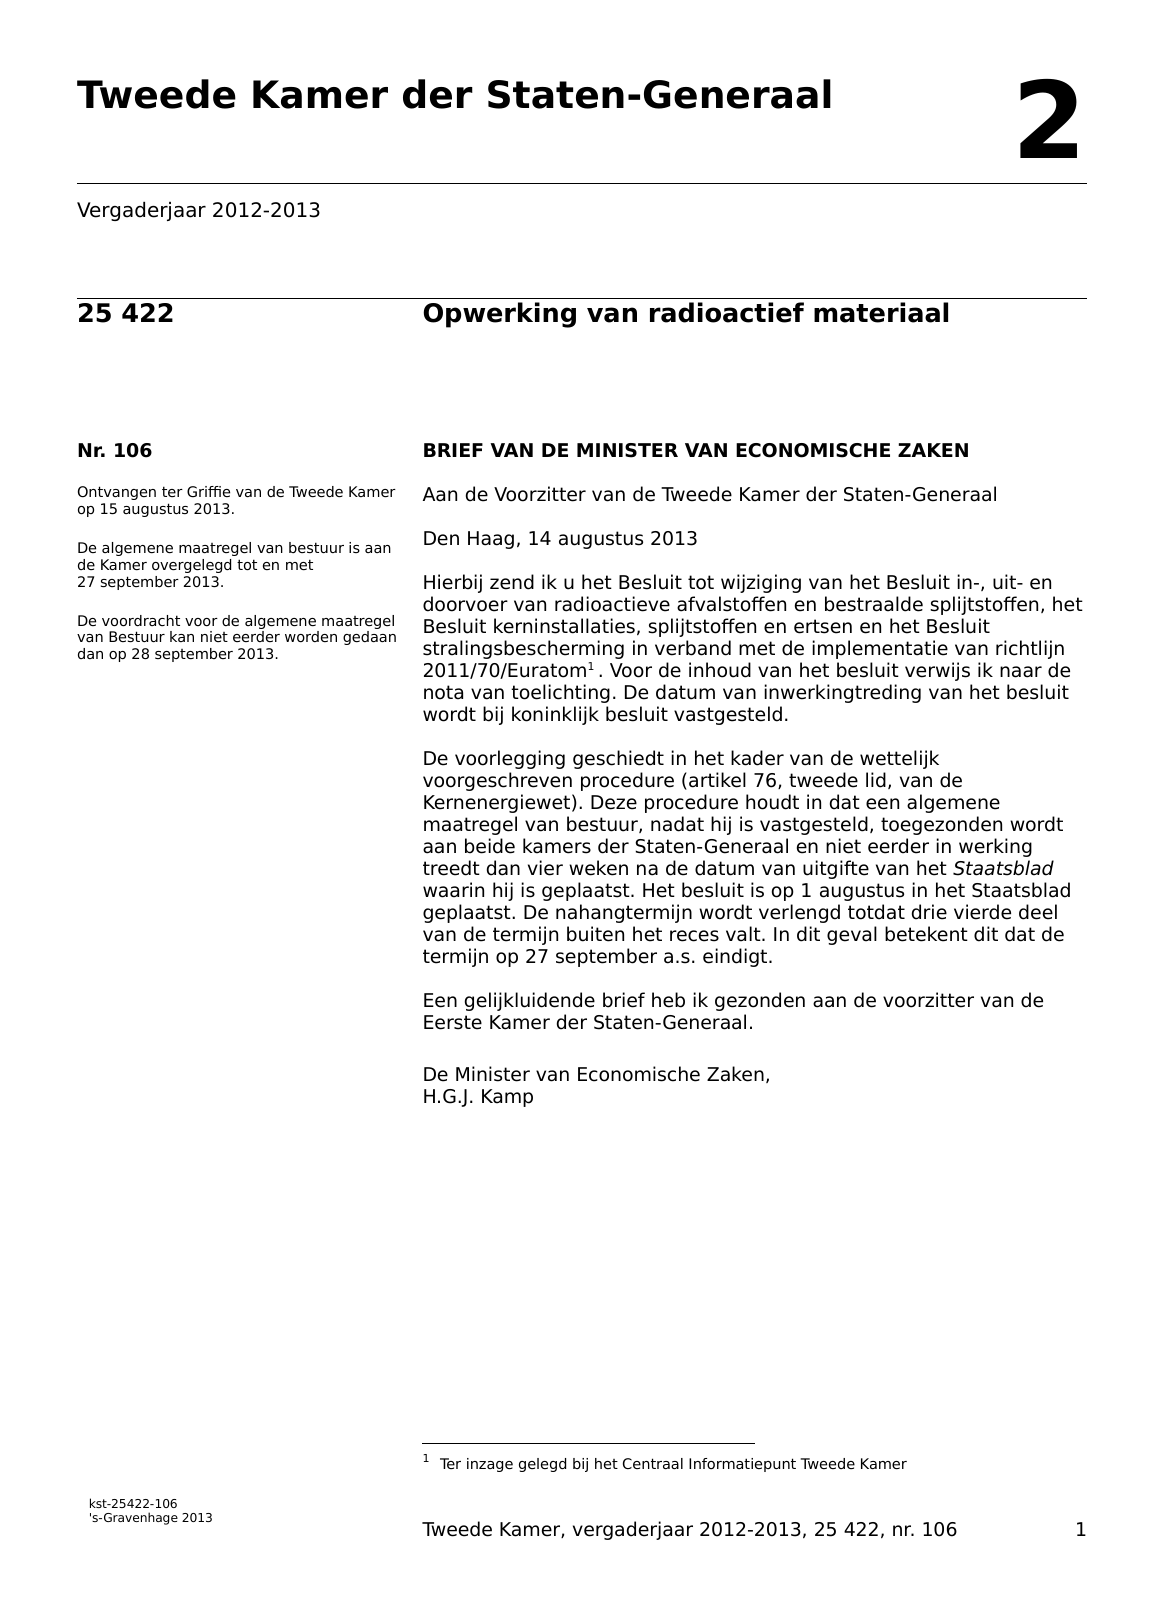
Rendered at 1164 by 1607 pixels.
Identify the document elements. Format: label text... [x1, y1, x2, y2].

text Ter inzage gelegd bij het Centraal Informatiepunt Tweede Kamer [422, 1452, 1087, 1474]
table_header Tweede Kamer der Staten-Generaal [77, 59, 886, 183]
text De algemene maatregel van bestuur is aan de Kamer overgelegd tot en met 27 september 2013. [77, 540, 399, 590]
table_cell Vergaderjaar 2012-2013 [77, 184, 1087, 298]
text 's-Gravenhage 2013 [88, 1511, 323, 1525]
text De voorlegging geschiedt in het kader van de wettelijk voorgeschreven procedure (artikel 76, tweede lid, van de Kernenergiewet). Deze procedure houdt in dat een algemene maatregel van bestuur, nadat hij is vastgesteld, toegezonden wordt aan beide kamers der Staten-Generaal en niet eerder in werking treedt dan vier weken na de datum van uitgifte van het Staatsblad waarin hij is geplaatst. Het besluit is op 1 augustus in het Staatsblad geplaatst. De nahangtermijn wordt verlengd totdat drie vierde deel van de termijn buiten het reces valt. In dit geval betekent dit dat de termijn op 27 september a.s. eindigt. [422, 748, 1087, 968]
text [77, 590, 399, 613]
subtitle Nr. 106 BRIEF VAN DE MINISTER VAN ECONOMISCHE ZAKEN [77, 440, 1087, 462]
text Ontvangen ter Griffie van de Tweede Kamer op 15 augustus 2013. [77, 484, 399, 518]
text Hierbij zend ik u het Besluit tot wijziging van het Besluit in-, uit- en doorvoer van radioactieve afvalstoffen en bestraalde splijtstoffen, het Besluit kerninstallaties, splijtstoffen en ertsen en het Besluit stralingsbescherming in verband met de implementatie van richtlijn 2011/70/Euratom. Voor de inhoud van het besluit verwijs ik naar de nota van toelichting. De datum van inwerkingtreding van het besluit wordt bij koninklijk besluit vastgesteld. [422, 572, 1087, 726]
text [77, 518, 399, 540]
subtitle 25 422 Opwerking van radioactief materiaal [77, 299, 1087, 329]
text Aan de Voorzitter van de Tweede Kamer der Staten-Generaal [422, 484, 1087, 506]
text Den Haag, 14 augustus 2013 [422, 528, 1087, 550]
text De Minister van Economische Zaken, H.G.J. Kamp [422, 1064, 1087, 1108]
text De voordracht voor de algemene maatregel van Bestuur kan niet eerder worden gedaan dan op 28 september 2013. [77, 613, 399, 663]
text Een gelijkluidende brief heb ik gezonden aan de voorzitter van de Eerste Kamer der Staten-Generaal. [422, 990, 1087, 1034]
table_header 2 [886, 59, 1087, 183]
text kst-25422-106 [88, 1497, 323, 1511]
